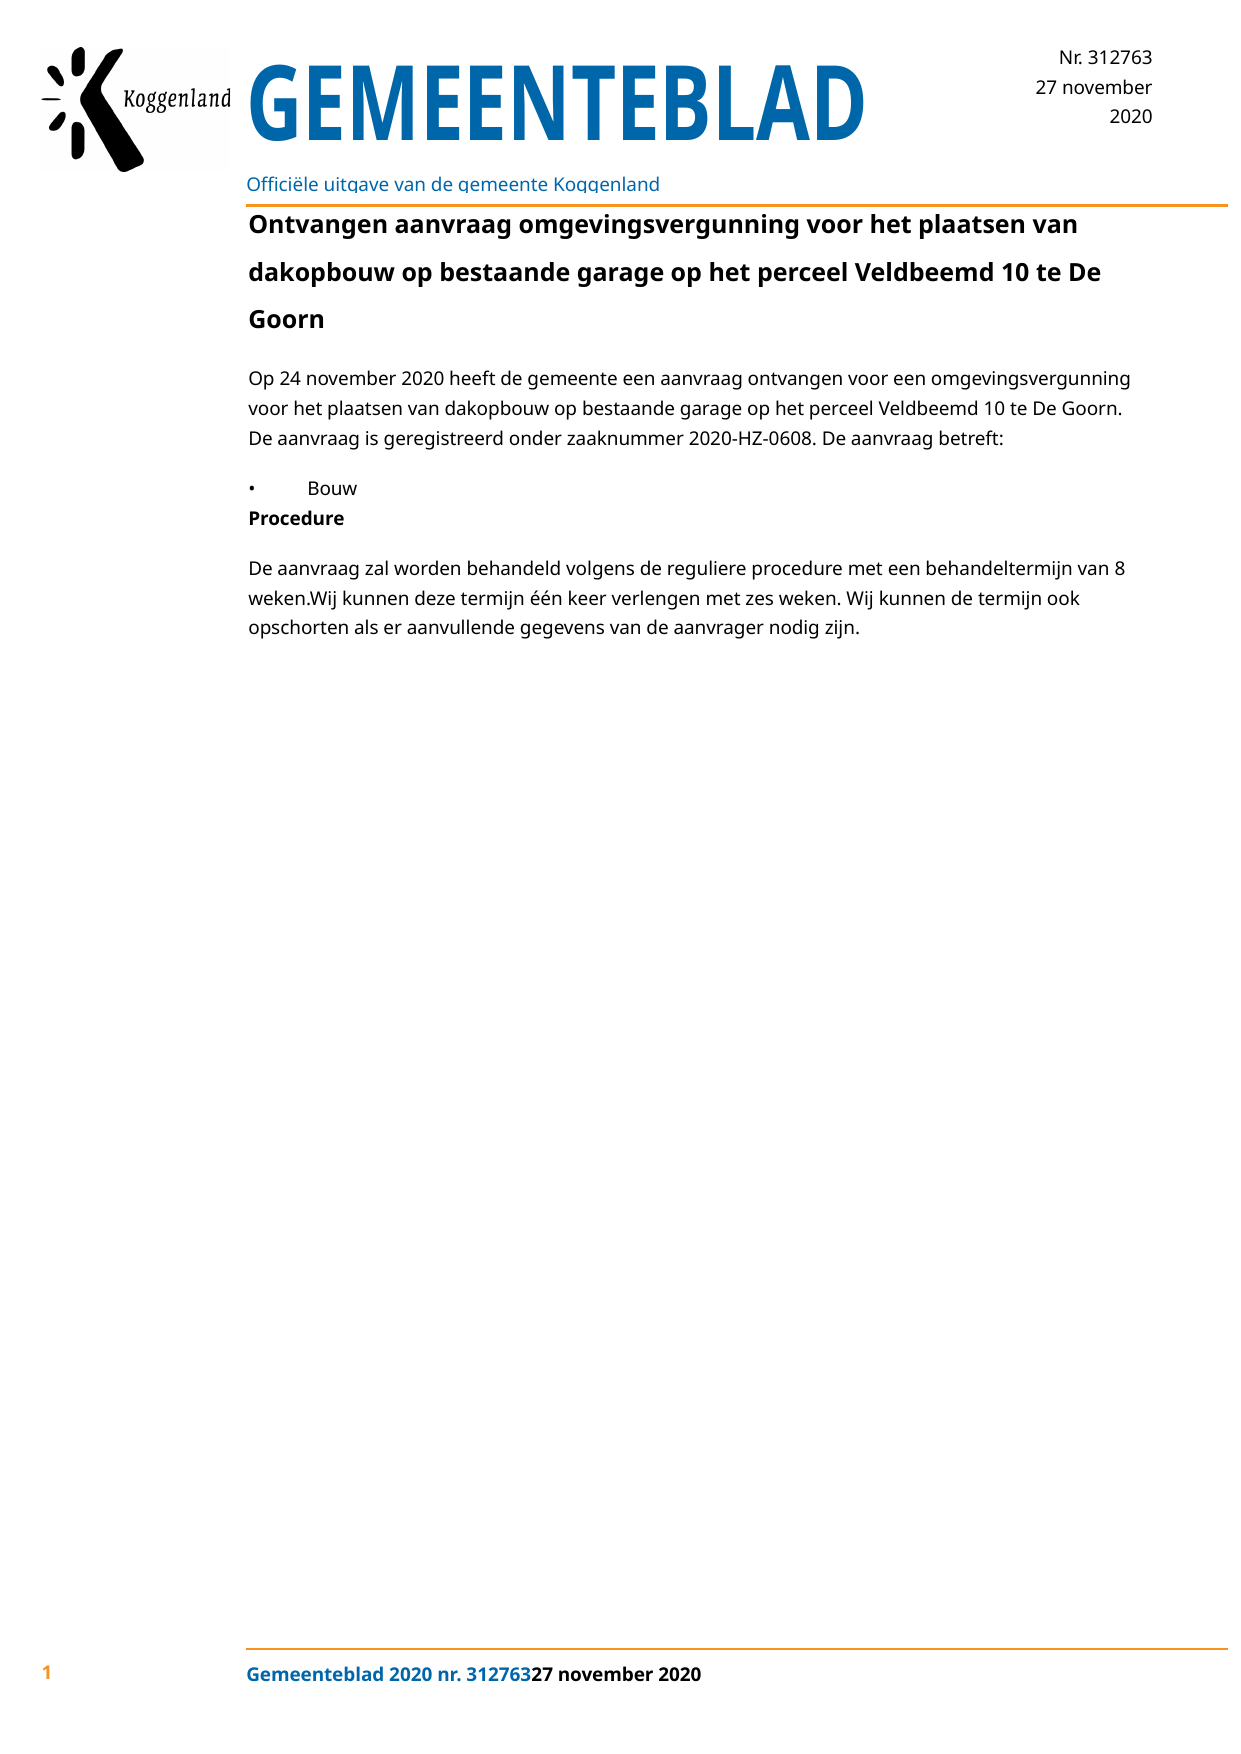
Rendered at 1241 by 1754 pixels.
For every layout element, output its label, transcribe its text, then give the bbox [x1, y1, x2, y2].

text Procedure [248, 505, 1152, 530]
text Ontvangen aanvraag omgevingsvergunning voor het plaatsen van dakopbouw op bestaande garage op het perceel Veldbeemd 10 te De Goorn [248, 207, 1152, 336]
text Op 24 november 2020 heeft de gemeente een aanvraag ontvangen voor een omgevingsvergunning voor het plaatsen van dakopbouw op bestaande garage op het perceel Veldbeemd 10 te De Goorn. De aanvraag is geregistreerd onder zaaknummer 2020-HZ-0608. De aanvraag betreft: [248, 366, 1152, 450]
picture [41, 47, 231, 172]
text De aanvraag zal worden behandeld volgens de reguliere procedure met een behandeltermijn van 8 weken.Wij kunnen deze termijn één keer verlengen met zes weken. Wij kunnen de termijn ook opschorten als er aanvullende gegevens van de aanvrager nodig zijn. [248, 555, 1152, 640]
list Bouw [248, 475, 1152, 501]
